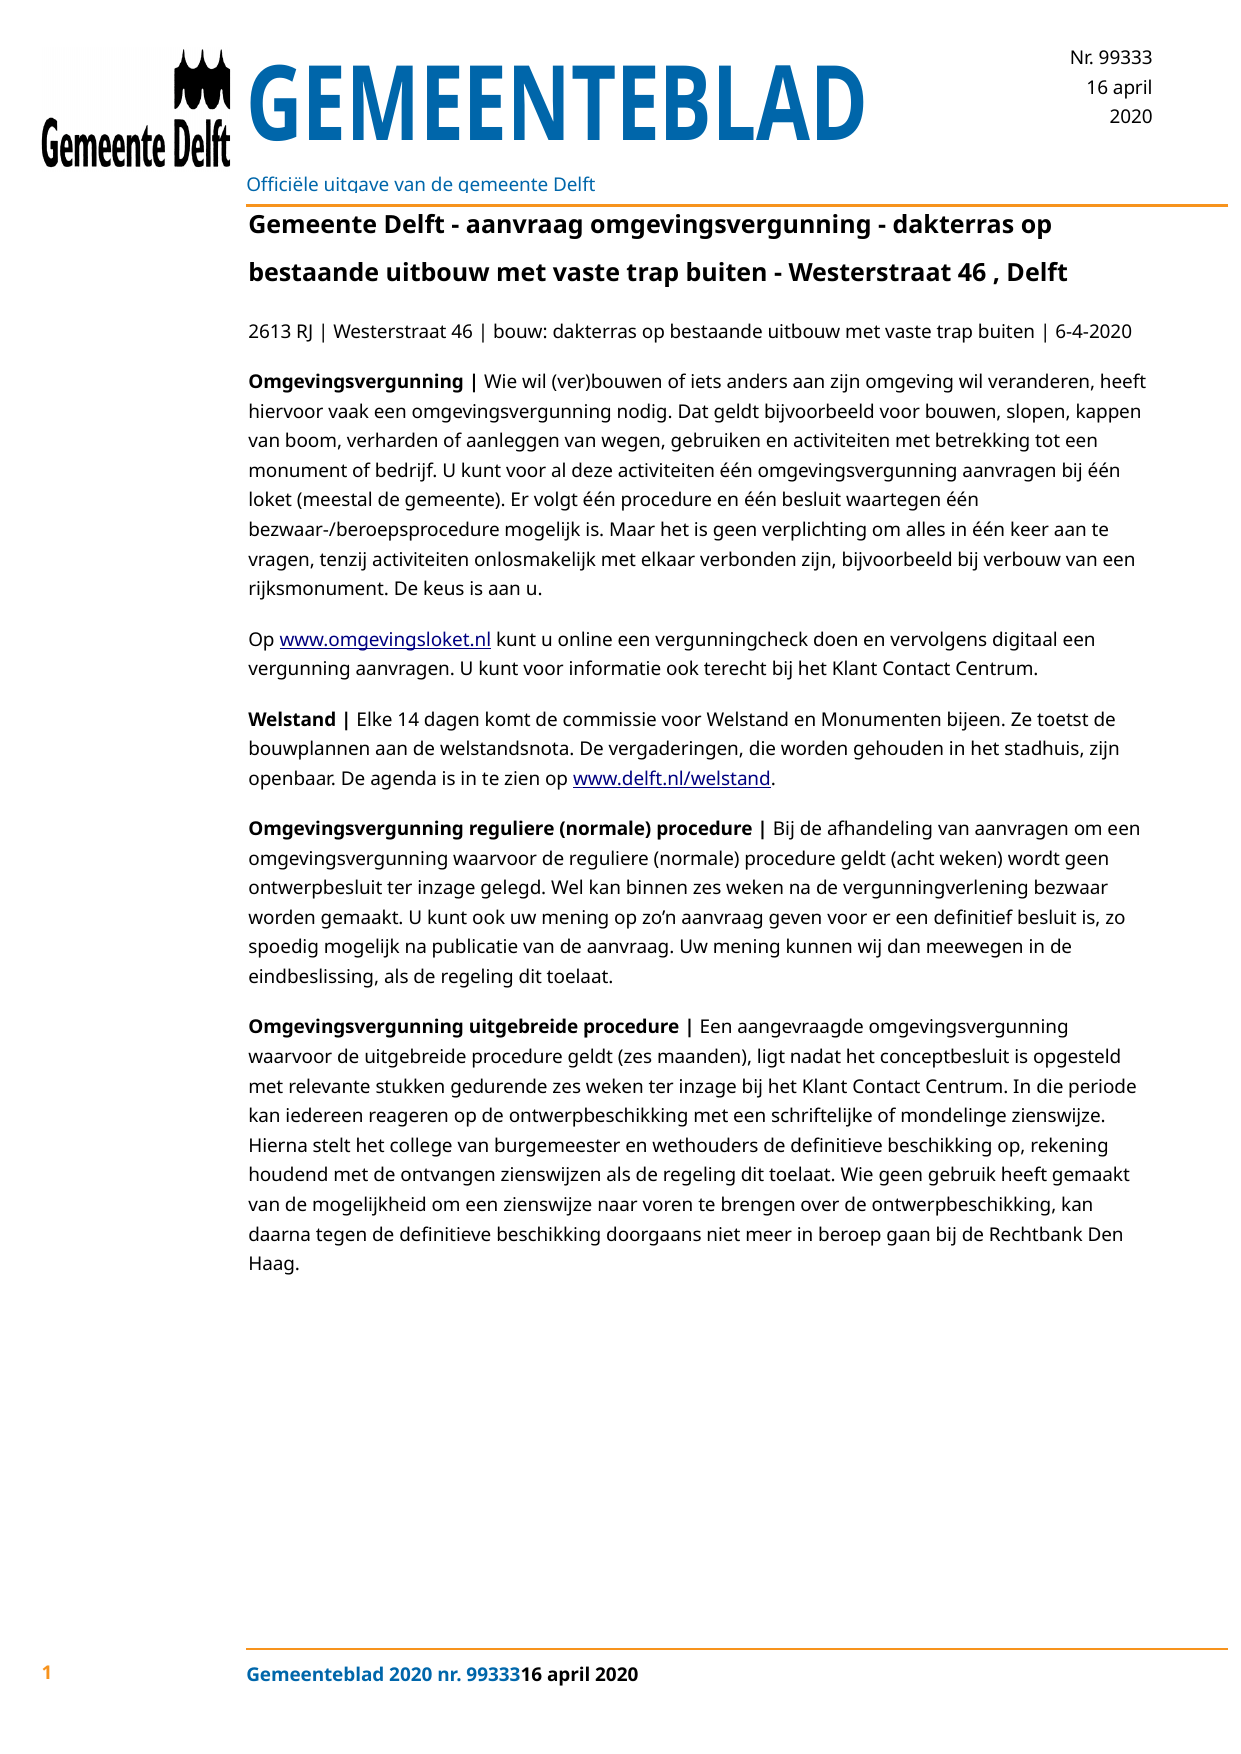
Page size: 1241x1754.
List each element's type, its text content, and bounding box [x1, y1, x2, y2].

text 2613 RJ | Westerstraat 46 | bouw: dakterras op bestaande uitbouw met vaste trap buiten | 6-4-2020 [248, 318, 1152, 344]
text Omgevingsvergunning uitgebreide procedure | Een aangevraagde omgevingsvergunning waarvoor de uitgebreide procedure geldt (zes maanden), ligt nadat het conceptbesluit is opgesteld met relevante stukken gedurende zes weken ter inzage bij het Klant Contact Centrum. In die periode kan iedereen reageren op de ontwerpbeschikking met een schriftelijke of mondelinge zienswijze. Hierna stelt het college van burgemeester en wethouders de definitieve beschikking op, rekening houdend met de ontvangen zienswijzen als de regeling dit toelaat. Wie geen gebruik heeft gemaakt van de mogelijkheid om een zienswijze naar voren te brengen over de ontwerpbeschikking, kan daarna tegen de definitieve beschikking doorgaans niet meer in beroep gaan bij de Rechtbank Den Haag. [248, 1014, 1152, 1276]
text Gemeente Delft - aanvraag omgevingsvergunning - dakterras op bestaande uitbouw met vaste trap buiten - Westerstraat 46 , Delft [248, 207, 1152, 288]
text Omgevingsvergunning | Wie wil (ver)bouwen of iets anders aan zijn omgeving wil veranderen, heeft hiervoor vaak een omgevingsvergunning nodig. Dat geldt bijvoorbeeld voor bouwen, slopen, kappen van boom, verharden of aanleggen van wegen, gebruiken en activiteiten met betrekking tot een monument of bedrijf. U kunt voor al deze activiteiten één omgevingsvergunning aanvragen bij één loket (meestal de gemeente). Er volgt één procedure en één besluit waartegen één bezwaar-/beroepsprocedure mogelijk is. Maar het is geen verplichting om alles in één keer aan te vragen, tenzij activiteiten onlosmakelijk met elkaar verbonden zijn, bijvoorbeeld bij verbouw van een rijksmonument. De keus is aan u. [248, 368, 1152, 601]
text Omgevingsvergunning reguliere (normale) procedure | Bij de afhandeling van aanvragen om een omgevingsvergunning waarvoor de reguliere (normale) procedure geldt (acht weken) wordt geen ontwerpbesluit ter inzage gelegd. Wel kan binnen zes weken na de vergunningverlening bezwaar worden gemaakt. U kunt ook uw mening op zo’n aanvraag geven voor er een definitief besluit is, zo spoedig mogelijk na publicatie van de aanvraag. Uw mening kunnen wij dan meewegen in de eindbeslissing, als de regeling dit toelaat. [248, 815, 1152, 989]
text Welstand | Elke 14 dagen komt de commissie voor Welstand en Monumenten bijeen. Ze toetst de bouwplannen aan de welstandsnota. De vergaderingen, die worden gehouden in het stadhuis, zijn openbaar. De agenda is in te zien op www.delft.nl/welstand. [248, 706, 1152, 791]
picture [41, 47, 231, 172]
text Op www.omgevingsloket.nl kunt u online een vergunningcheck doen en vervolgens digitaal een vergunning aanvragen. U kunt voor informatie ook terecht bij het Klant Contact Centrum. [248, 626, 1152, 681]
